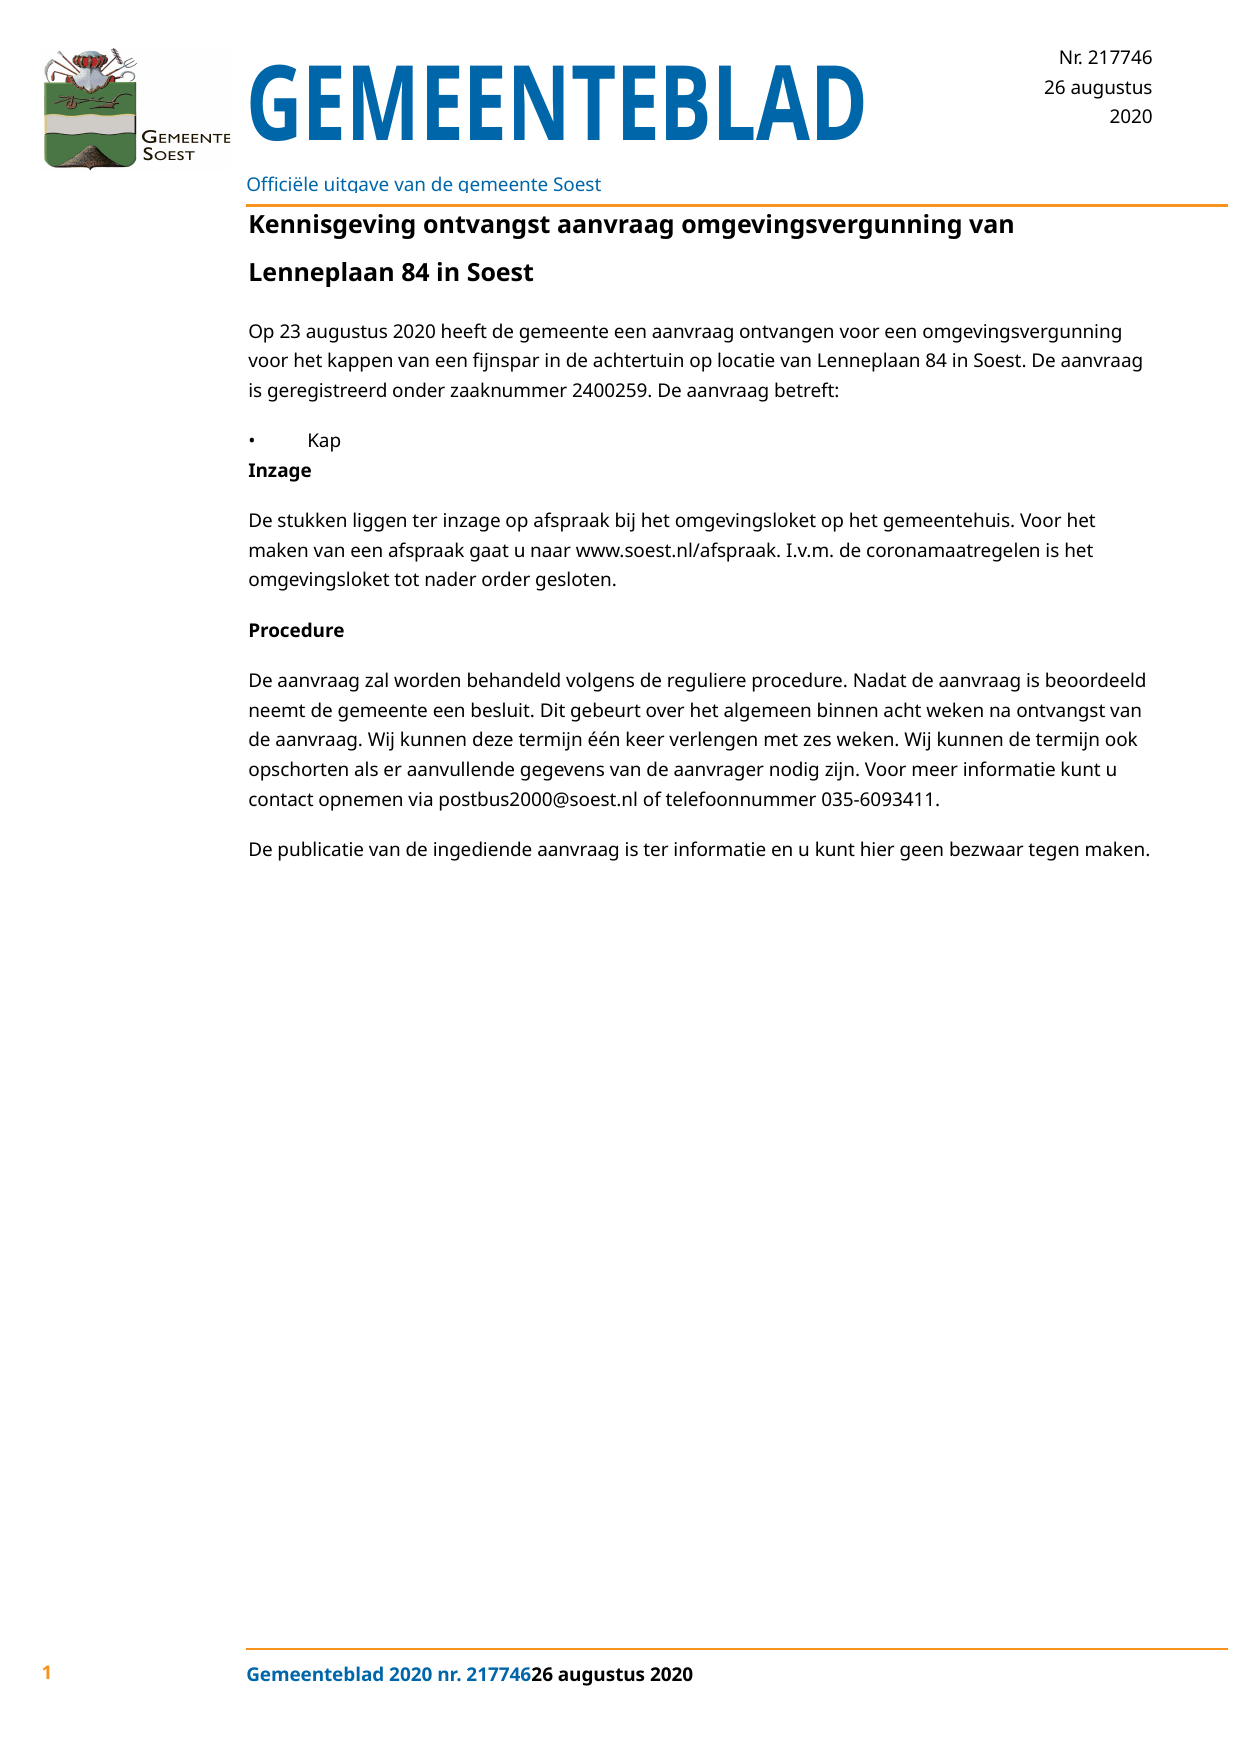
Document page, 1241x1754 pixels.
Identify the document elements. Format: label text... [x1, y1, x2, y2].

text Procedure [248, 617, 1152, 643]
text Kennisgeving ontvangst aanvraag omgevingsvergunning van Lenneplaan 84 in Soest [248, 207, 1152, 288]
text Inzage [248, 457, 1152, 483]
text De publicatie van de ingediende aanvraag is ter informatie en u kunt hier geen bezwaar tegen maken. [248, 836, 1152, 862]
text Op 23 augustus 2020 heeft de gemeente een aanvraag ontvangen voor een omgevingsvergunning voor het kappen van een fijnspar in de achtertuin op locatie van Lenneplaan 84 in Soest. De aanvraag is geregistreerd onder zaaknummer 2400259. De aanvraag betreft: [248, 318, 1152, 403]
text De stukken liggen ter inzage op afspraak bij het omgevingsloket op het gemeentehuis. Voor het maken van een afspraak gaat u naar www.soest.nl/afspraak. I.v.m. de coronamaatregelen is het omgevingsloket tot nader order gesloten. [248, 507, 1152, 592]
list Kap [248, 427, 1152, 453]
text De aanvraag zal worden behandeld volgens de reguliere procedure. Nadat de aanvraag is beoordeeld neemt de gemeente een besluit. Dit gebeurt over het algemeen binnen acht weken na ontvangst van de aanvraag. Wij kunnen deze termijn één keer verlengen met zes weken. Wij kunnen de termijn ook opschorten als er aanvullende gegevens van de aanvrager nodig zijn. Voor meer informatie kunt u contact opnemen via postbus2000@soest.nl of telefoonnummer 035-6093411. [248, 667, 1152, 812]
picture [41, 47, 231, 172]
